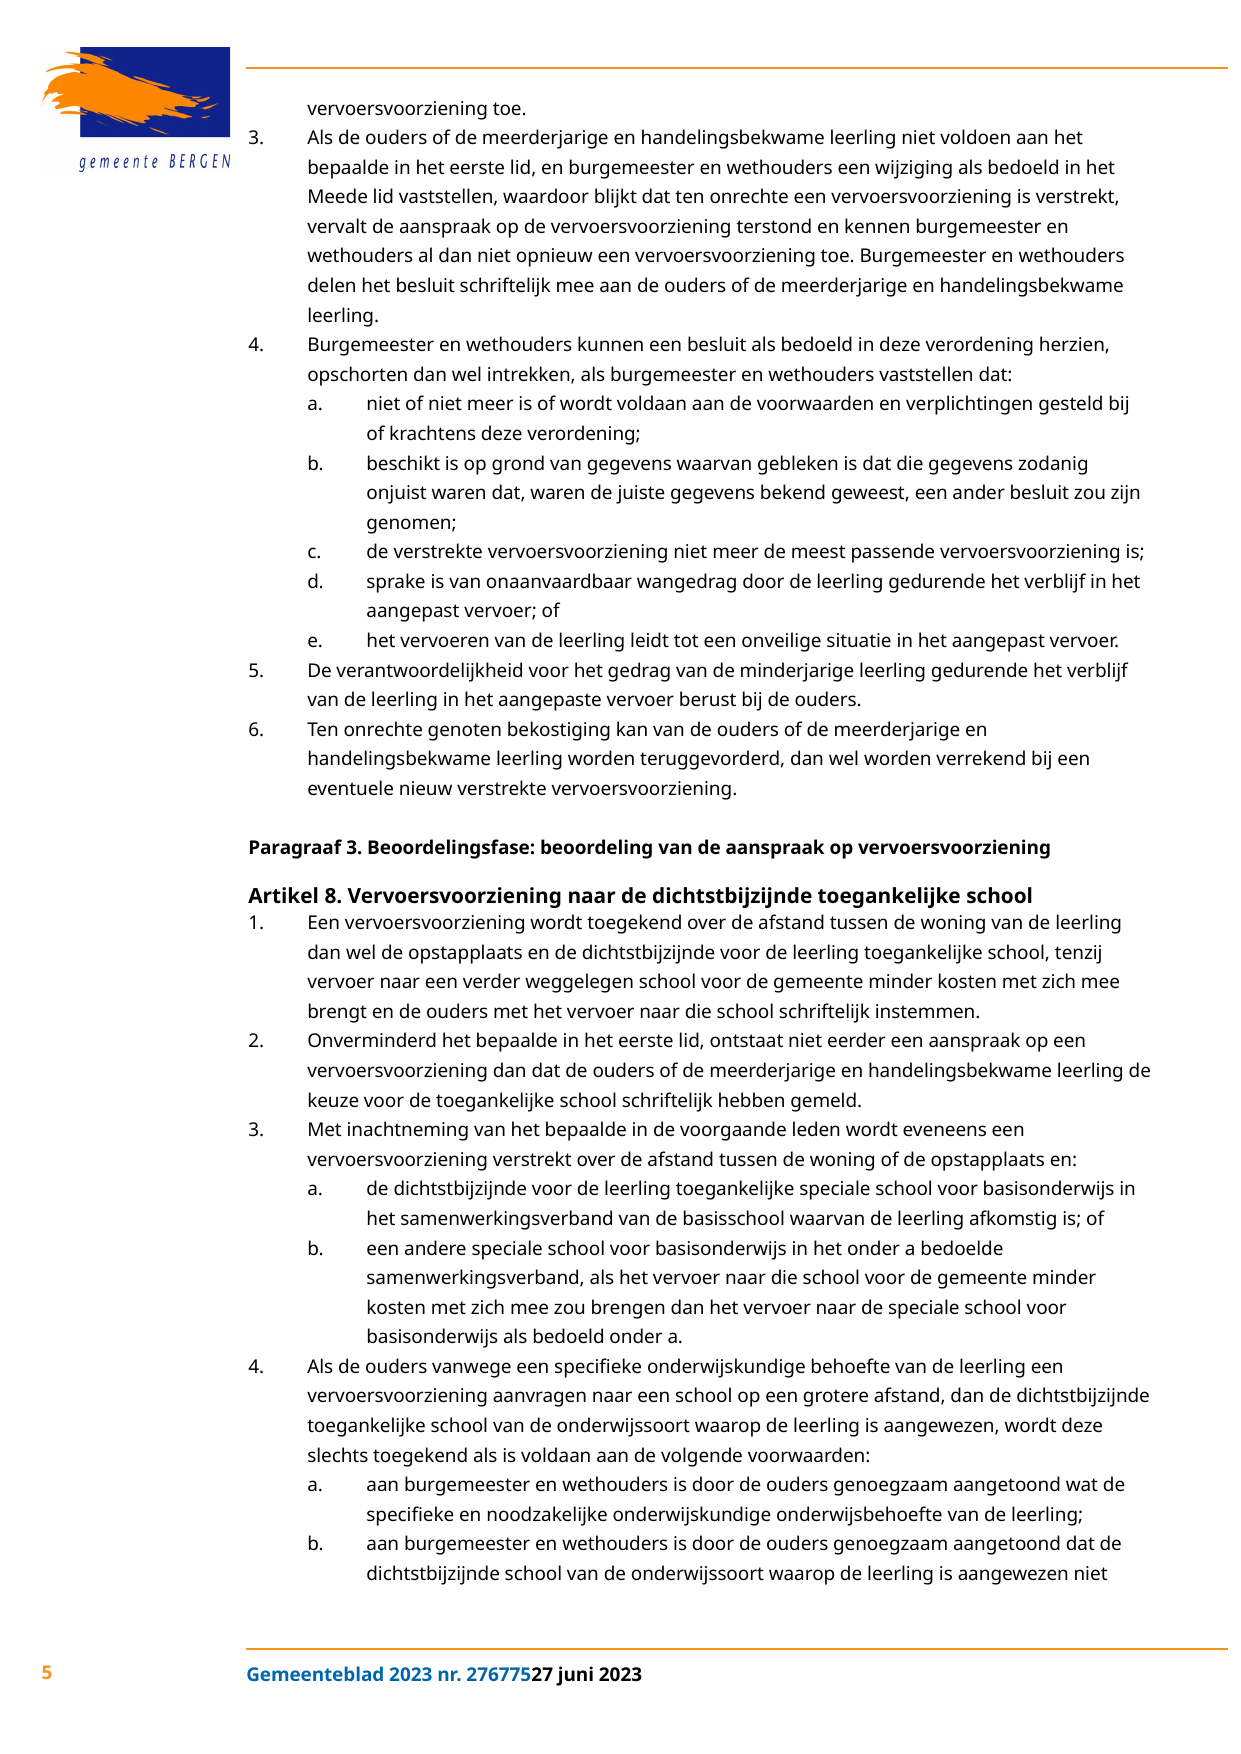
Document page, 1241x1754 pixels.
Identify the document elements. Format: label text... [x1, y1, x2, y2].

list Als de ouders of de meerderjarige en handelingsbekwame leerling niet voldoen aan het bepaalde in het eerste lid, en burgemeester en wethouders een wijziging als bedoeld in het Meede lid vaststellen, waardoor blijkt dat ten onrechte een vervoersvoorziening is verstrekt, vervalt de aanspraak op de vervoersvoorziening terstond en kennen burgemeester en wethouders al dan niet opnieuw een vervoersvoorziening toe. Burgemeester en wethouders delen het besluit schriftelijk mee aan de ouders of de meerderjarige en handelingsbekwame leerling. [248, 124, 1152, 328]
picture [41, 47, 231, 172]
list beschikt is op grond van gegevens waarvan gebleken is dat die gegevens zodanig onjuist waren dat, waren de juiste gegevens bekend geweest, een ander besluit zou zijn genomen; [307, 450, 1152, 535]
list Onverminderd het bepaalde in het eerste lid, ontstaat niet eerder een aanspraak op een vervoersvoorziening dan dat de ouders of de meerderjarige en handelingsbekwame leerling de keuze voor de toegankelijke school schriftelijk hebben gemeld. [248, 1028, 1152, 1113]
list de verstrekte vervoersvoorziening niet meer de meest passende vervoersvoorziening is; [307, 538, 1152, 564]
list Ten onrechte genoten bekostiging kan van de ouders of de meerderjarige en handelingsbekwame leerling worden teruggevorderd, dan wel worden verrekend bij een eventuele nieuw verstrekte vervoersvoorziening. [248, 716, 1152, 801]
list sprake is van onaanvaardbaar wangedrag door de leerling gedurende het verblijf in het aangepast vervoer; of [307, 568, 1152, 623]
list aan burgemeester en wethouders is door de ouders genoegzaam aangetoond wat de specifieke en noodzakelijke onderwijskundige onderwijsbehoefte van de leerling; [307, 1471, 1152, 1527]
list Burgemeester en wethouders kunnen een besluit als bedoeld in deze verordening herzien, opschorten dan wel intrekken, als burgemeester en wethouders vaststellen dat: [248, 331, 1152, 387]
text Artikel 8. Vervoersvoorziening naar de dichtstbijzijnde toegankelijke school [248, 881, 1152, 909]
list vervoersvoorziening toe. [248, 95, 1152, 121]
list Als de ouders vanwege een specifieke onderwijskundige behoefte van de leerling een vervoersvoorziening aanvragen naar een school op een grotere afstand, dan de dichtstbijzijnde toegankelijke school van de onderwijssoort waarop de leerling is aangewezen, wordt deze slechts toegekend als is voldaan aan de volgende voorwaarden: [248, 1353, 1152, 1468]
list niet of niet meer is of wordt voldaan aan de voorwaarden en verplichtingen gesteld bij of krachtens deze verordening; [307, 391, 1152, 446]
text Paragraaf 3. Beoordelingsfase: beoordeling van de aanspraak op vervoersvoorziening [248, 834, 1152, 860]
list De verantwoordelijkheid voor het gedrag van de minderjarige leerling gedurende het verblijf van de leerling in het aangepaste vervoer berust bij de ouders. [248, 657, 1152, 712]
list een andere speciale school voor basisonderwijs in het onder a bedoelde samenwerkingsverband, als het vervoer naar die school voor de gemeente minder kosten met zich mee zou brengen dan het vervoer naar de speciale school voor basisonderwijs als bedoeld onder a. [307, 1235, 1152, 1349]
list Met inachtneming van het bepaalde in de voorgaande leden wordt eveneens een vervoersvoorziening verstrekt over de afstand tussen de woning of de opstapplaats en: [248, 1116, 1152, 1172]
list aan burgemeester en wethouders is door de ouders genoegzaam aangetoond dat de dichtstbijzijnde school van de onderwijssoort waarop de leerling is aangewezen niet [307, 1531, 1152, 1586]
list Een vervoersvoorziening wordt toegekend over de afstand tussen de woning van de leerling dan wel de opstapplaats en de dichtstbijzijnde voor de leerling toegankelijke school, tenzij vervoer naar een verder weggelegen school voor de gemeente minder kosten met zich mee brengt en de ouders met het vervoer naar die school schriftelijk instemmen. [248, 909, 1152, 1024]
list de dichtstbijzijnde voor de leerling toegankelijke speciale school voor basisonderwijs in het samenwerkingsverband van de basisschool waarvan de leerling afkomstig is; of [307, 1176, 1152, 1231]
list het vervoeren van de leerling leidt tot een onveilige situatie in het aangepast vervoer. [307, 627, 1152, 653]
